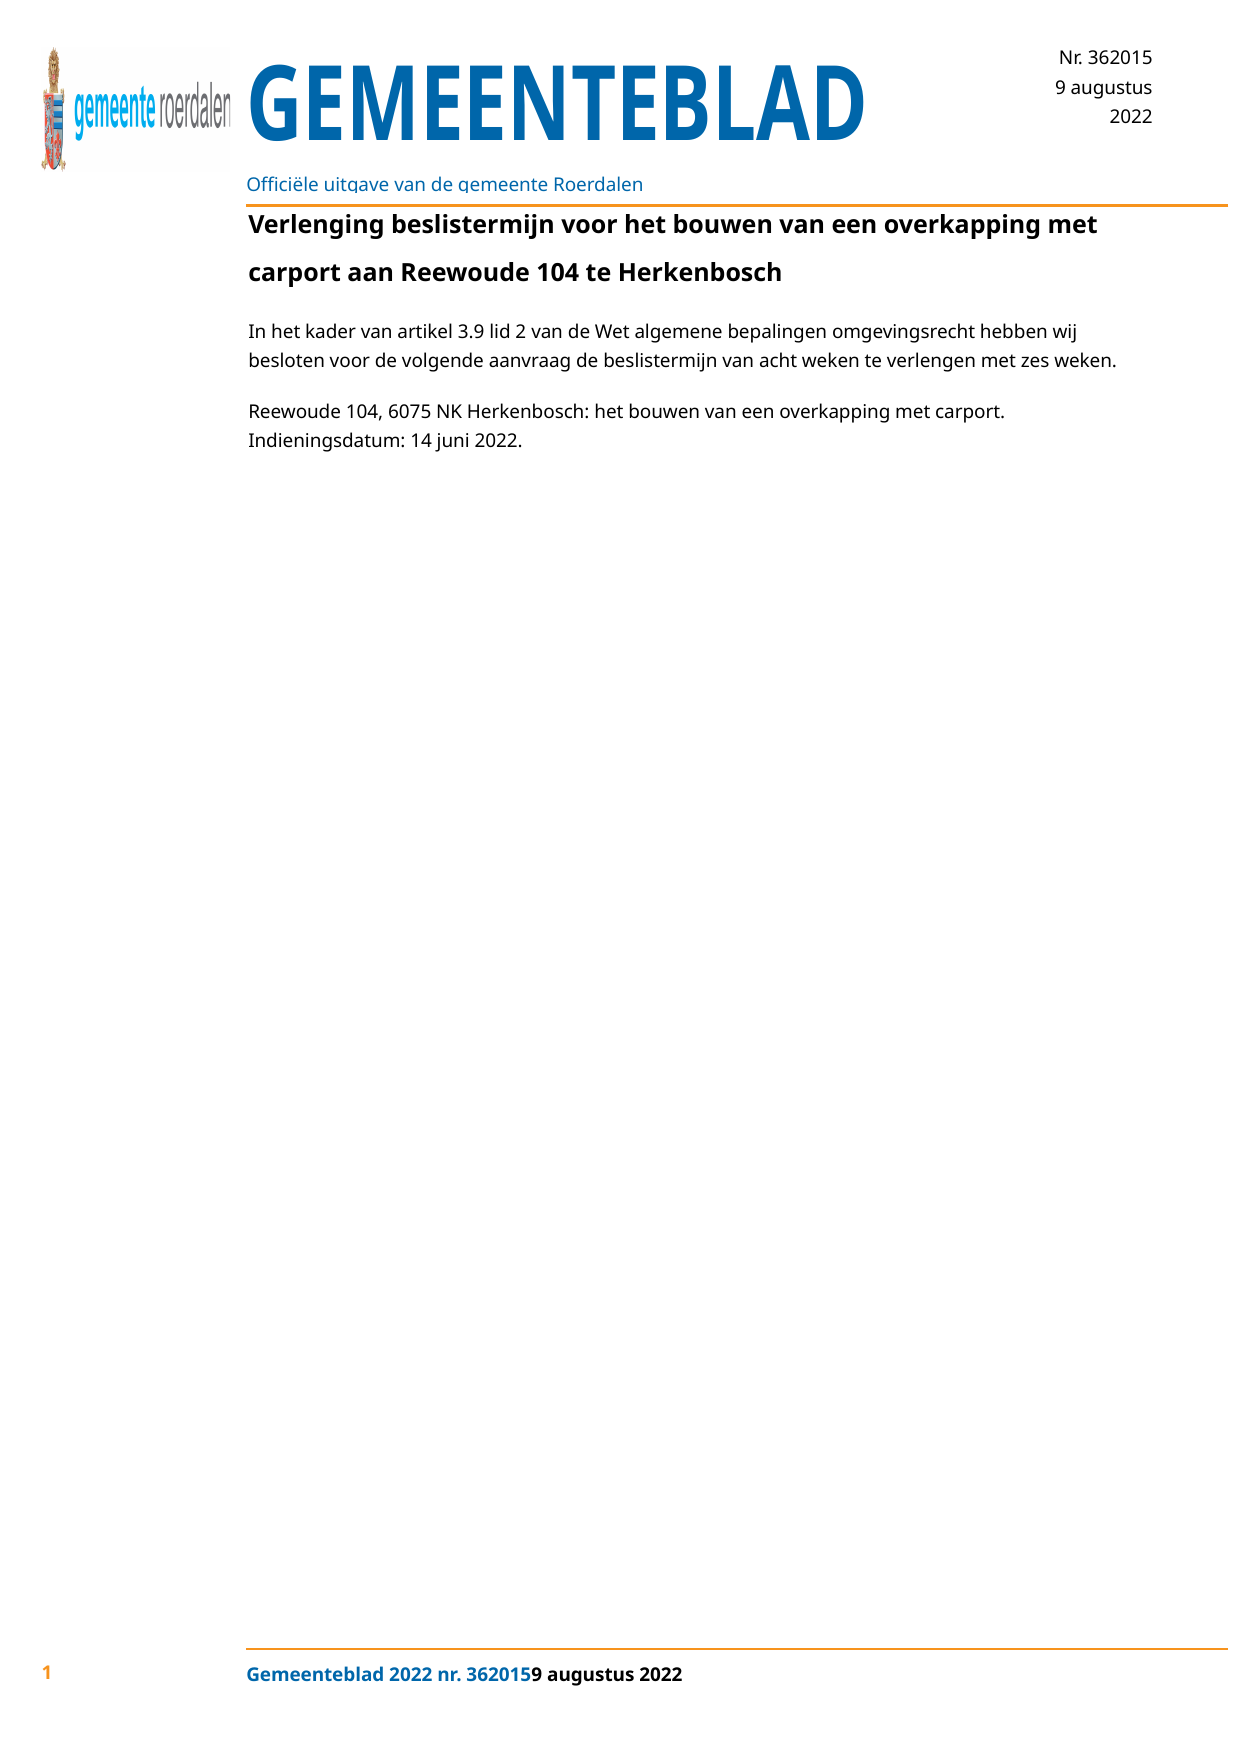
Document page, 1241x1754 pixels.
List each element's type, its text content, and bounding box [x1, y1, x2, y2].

picture [41, 47, 231, 172]
text Reewoude 104, 6075 NK Herkenbosch: het bouwen van een overkapping met carport. Indieningsdatum: 14 juni 2022. [248, 398, 1152, 453]
text In het kader van artikel 3.9 lid 2 van de Wet algemene bepalingen omgevingsrecht hebben wij besloten voor de volgende aanvraag de beslistermijn van acht weken te verlengen met zes weken. [248, 318, 1152, 373]
text Verlenging beslistermijn voor het bouwen van een overkapping met carport aan Reewoude 104 te Herkenbosch [248, 207, 1152, 288]
